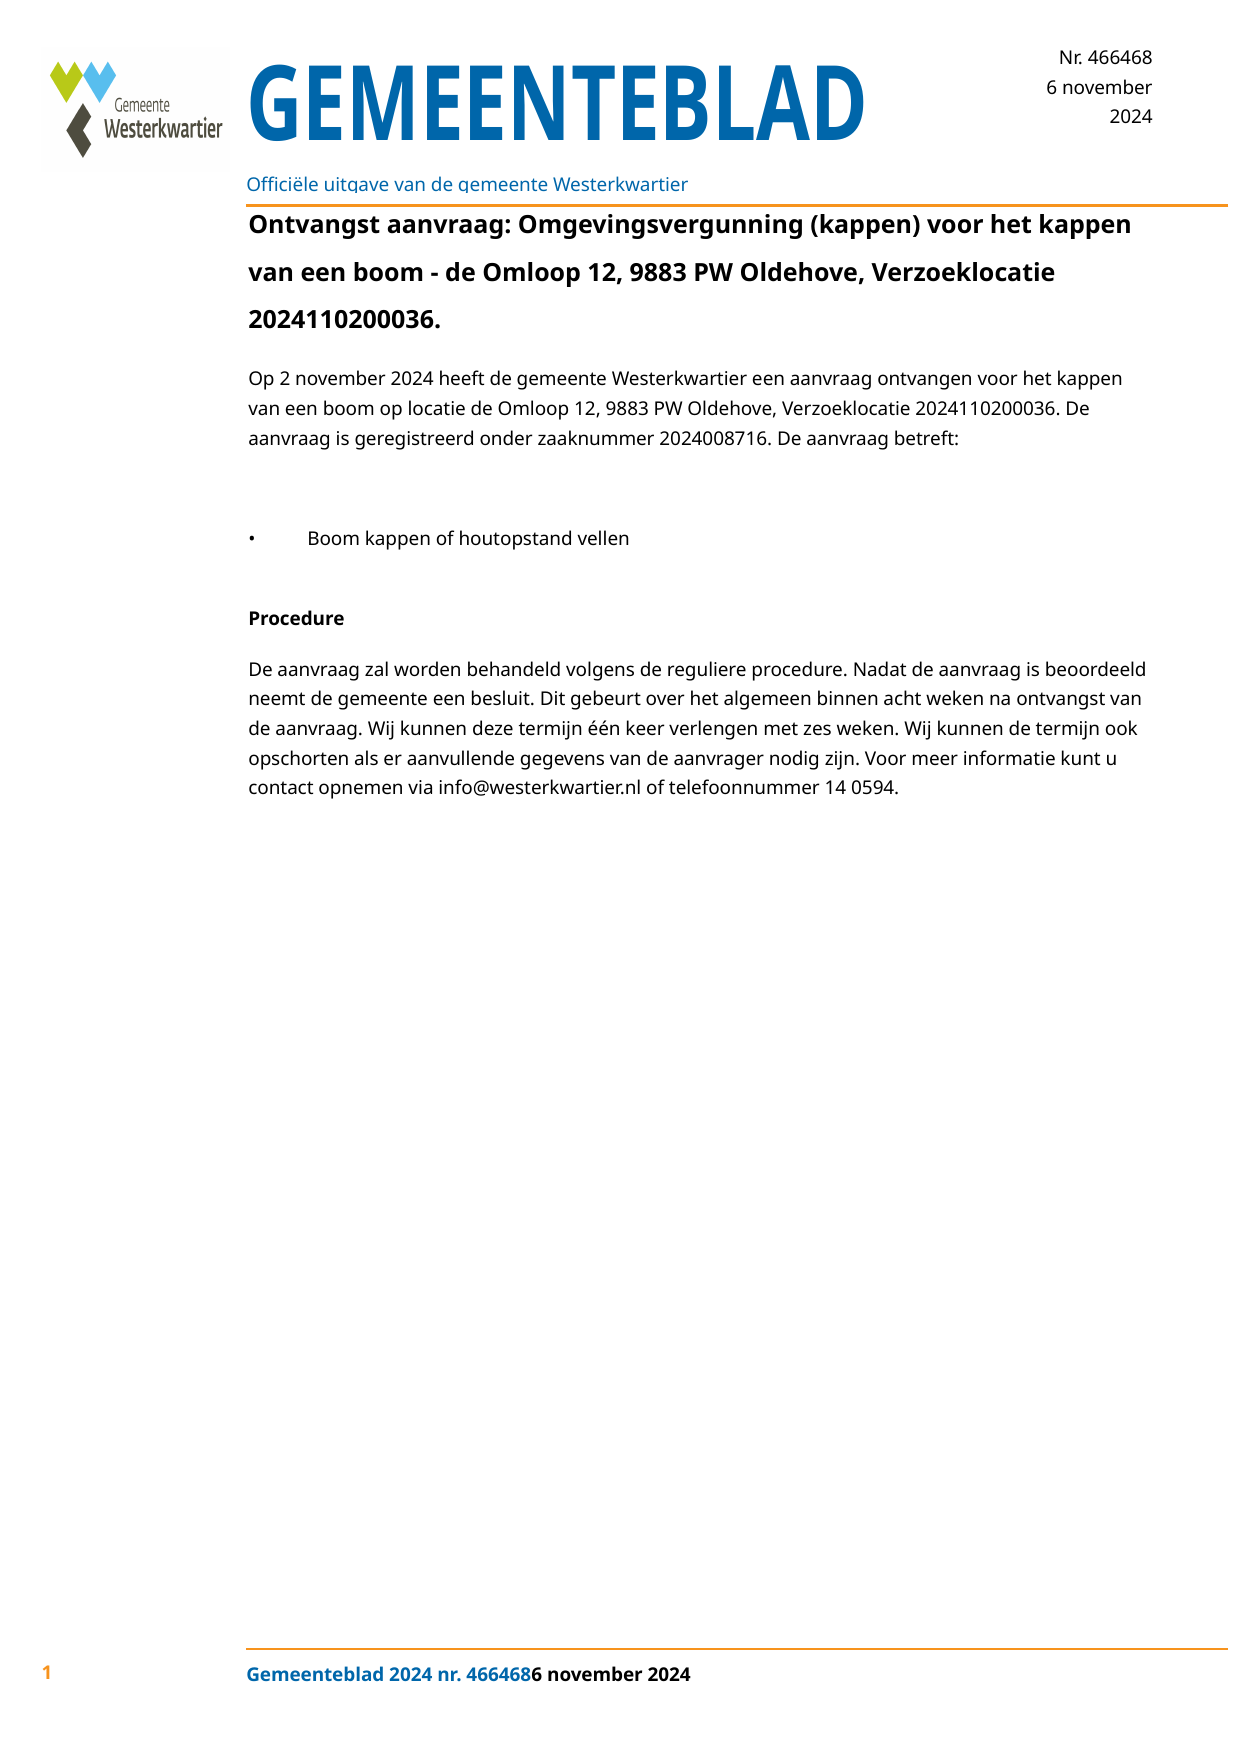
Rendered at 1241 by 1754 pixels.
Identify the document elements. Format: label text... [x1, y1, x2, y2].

text De aanvraag zal worden behandeld volgens de reguliere procedure. Nadat de aanvraag is beoordeeld neemt de gemeente een besluit. Dit gebeurt over het algemeen binnen acht weken na ontvangst van de aanvraag. Wij kunnen deze termijn één keer verlengen met zes weken. Wij kunnen de termijn ook opschorten als er aanvullende gegevens van de aanvrager nodig zijn. Voor meer informatie kunt u contact opnemen via info@westerkwartier.nl of telefoonnummer 14 0594. [248, 656, 1152, 800]
text Procedure [248, 606, 1152, 631]
picture [41, 47, 231, 172]
text Op 2 november 2024 heeft de gemeente Westerkwartier een aanvraag ontvangen voor het kappen van een boom op locatie de Omloop 12, 9883 PW Oldehove, Verzoeklocatie 2024110200036. De aanvraag is geregistreerd onder zaaknummer 2024008716. De aanvraag betreft: [248, 366, 1152, 450]
text Ontvangst aanvraag: Omgevingsvergunning (kappen) voor het kappen van een boom - de Omloop 12, 9883 PW Oldehove, Verzoeklocatie 2024110200036. [248, 207, 1152, 336]
list Boom kappen of houtopstand vellen [248, 526, 1152, 551]
